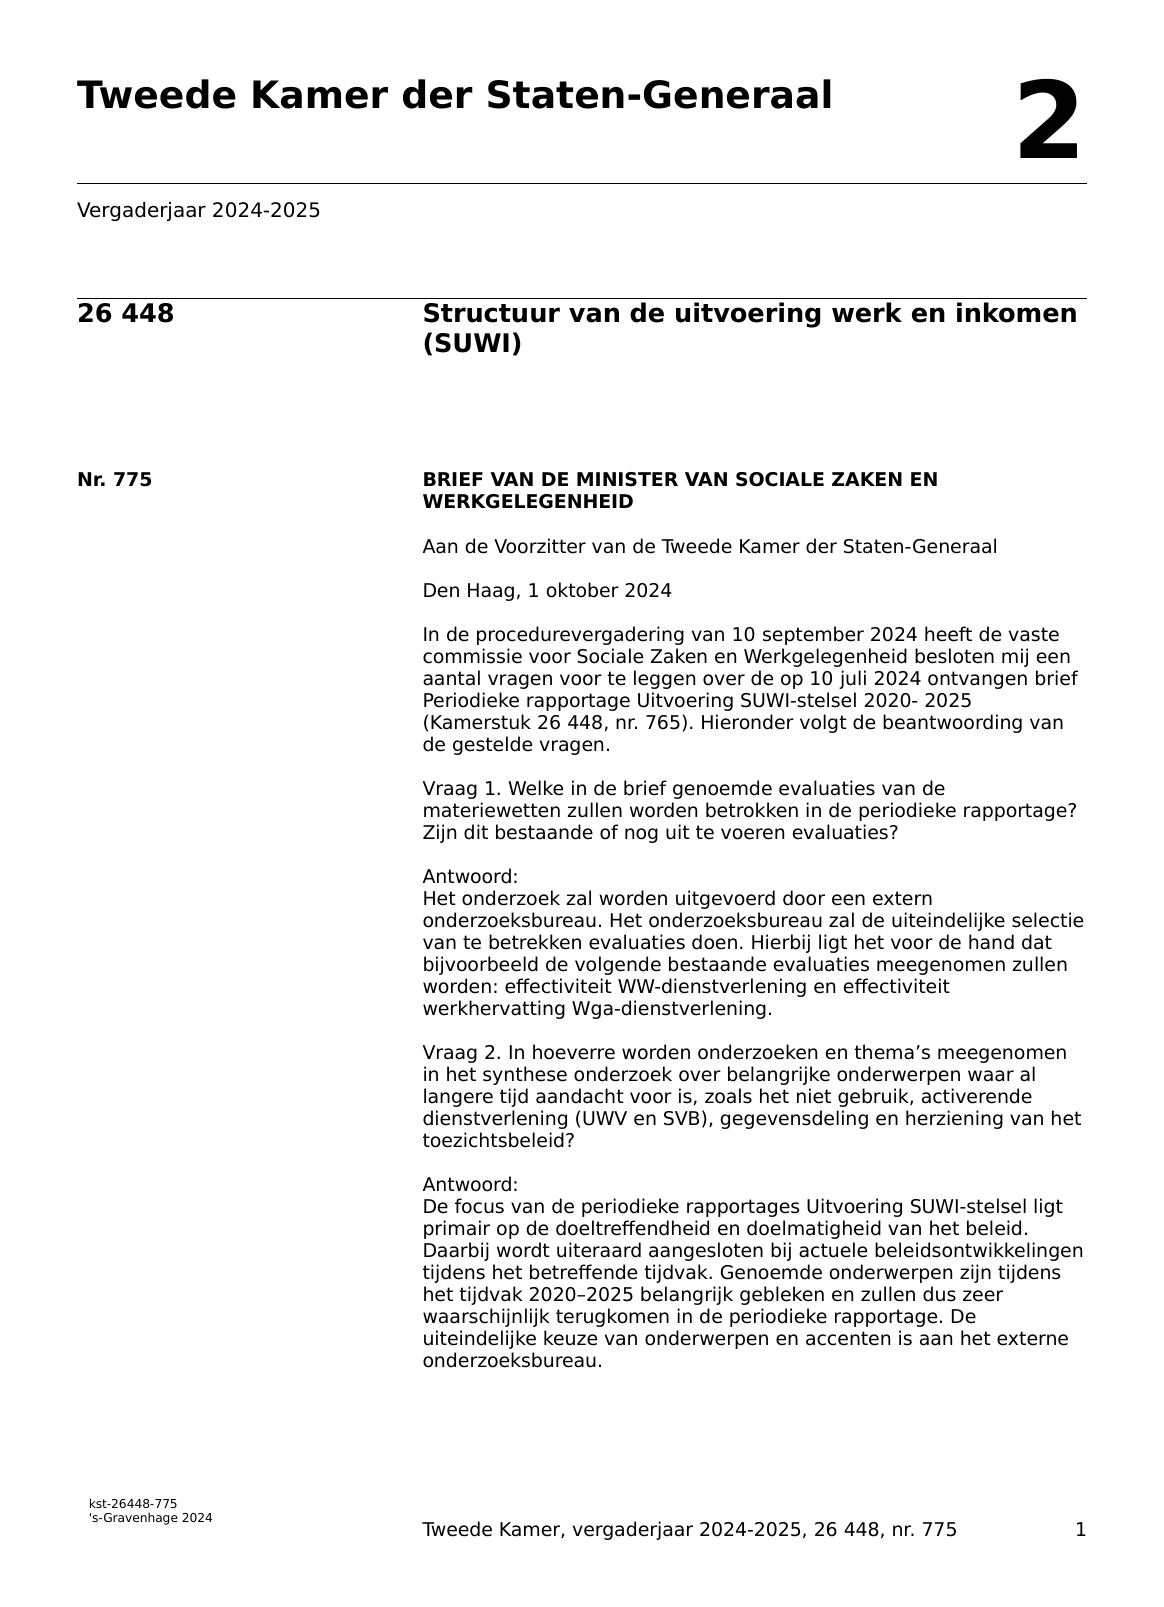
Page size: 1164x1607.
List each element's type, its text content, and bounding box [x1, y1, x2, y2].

text De focus van de periodieke rapportages Uitvoering SUWI-stelsel ligt primair op de doeltreffendheid en doelmatigheid van het beleid. Daarbij wordt uiteraard aangesloten bij actuele beleidsontwikkelingen tijdens het betreffende tijdvak. Genoemde onderwerpen zijn tijdens het tijdvak 2020–2025 belangrijk gebleken en zullen dus zeer waarschijnlijk terugkomen in de periodieke rapportage. De uiteindelijke keuze van onderwerpen en accenten is aan het externe onderzoeksbureau. [422, 1196, 1087, 1372]
text In de procedurevergadering van 10 september 2024 heeft de vaste commissie voor Sociale Zaken en Werkgelegenheid besloten mij een aantal vragen voor te leggen over de op 10 juli 2024 ontvangen brief Periodieke rapportage Uitvoering SUWI-stelsel 2020- 2025 (Kamerstuk 26 448, nr. 765). Hieronder volgt de beantwoording van de gestelde vragen. [422, 624, 1087, 756]
text Antwoord: [422, 1174, 1087, 1196]
table_header 2 [886, 59, 1087, 183]
table_header Tweede Kamer der Staten-Generaal [77, 59, 886, 183]
text Vraag 1. Welke in de brief genoemde evaluaties van de materiewetten zullen worden betrokken in de periodieke rapportage? Zijn dit bestaande of nog uit te voeren evaluaties? [422, 778, 1087, 844]
text Vraag 2. In hoeverre worden onderzoeken en thema’s meegenomen in het synthese onderzoek over belangrijke onderwerpen waar al langere tijd aandacht voor is, zoals het niet gebruik, activerende dienstverlening (UWV en SVB), gegevensdeling en herziening van het toezichtsbeleid? [422, 1042, 1087, 1152]
text Aan de Voorzitter van de Tweede Kamer der Staten-Generaal [422, 536, 1087, 557]
text Den Haag, 1 oktober 2024 [422, 580, 1087, 602]
text 's-Gravenhage 2024 [88, 1511, 323, 1525]
subtitle 26 448 Structuur van de uitvoering werk en inkomen (SUWI) [77, 299, 1087, 358]
table_cell Vergaderjaar 2024-2025 [77, 184, 1087, 298]
text Antwoord: [422, 866, 1087, 888]
text Het onderzoek zal worden uitgevoerd door een extern onderzoeksbureau. Het onderzoeksbureau zal de uiteindelijke selectie van te betrekken evaluaties doen. Hierbij ligt het voor de hand dat bijvoorbeeld de volgende bestaande evaluaties meegenomen zullen worden: effectiviteit WW-dienstverlening en effectiviteit werkhervatting Wga-dienstverlening. [422, 888, 1087, 1020]
subtitle Nr. 775 BRIEF VAN DE MINISTER VAN SOCIALE ZAKEN EN WERKGELEGENHEID [77, 469, 1087, 513]
text kst-26448-775 [88, 1497, 323, 1511]
